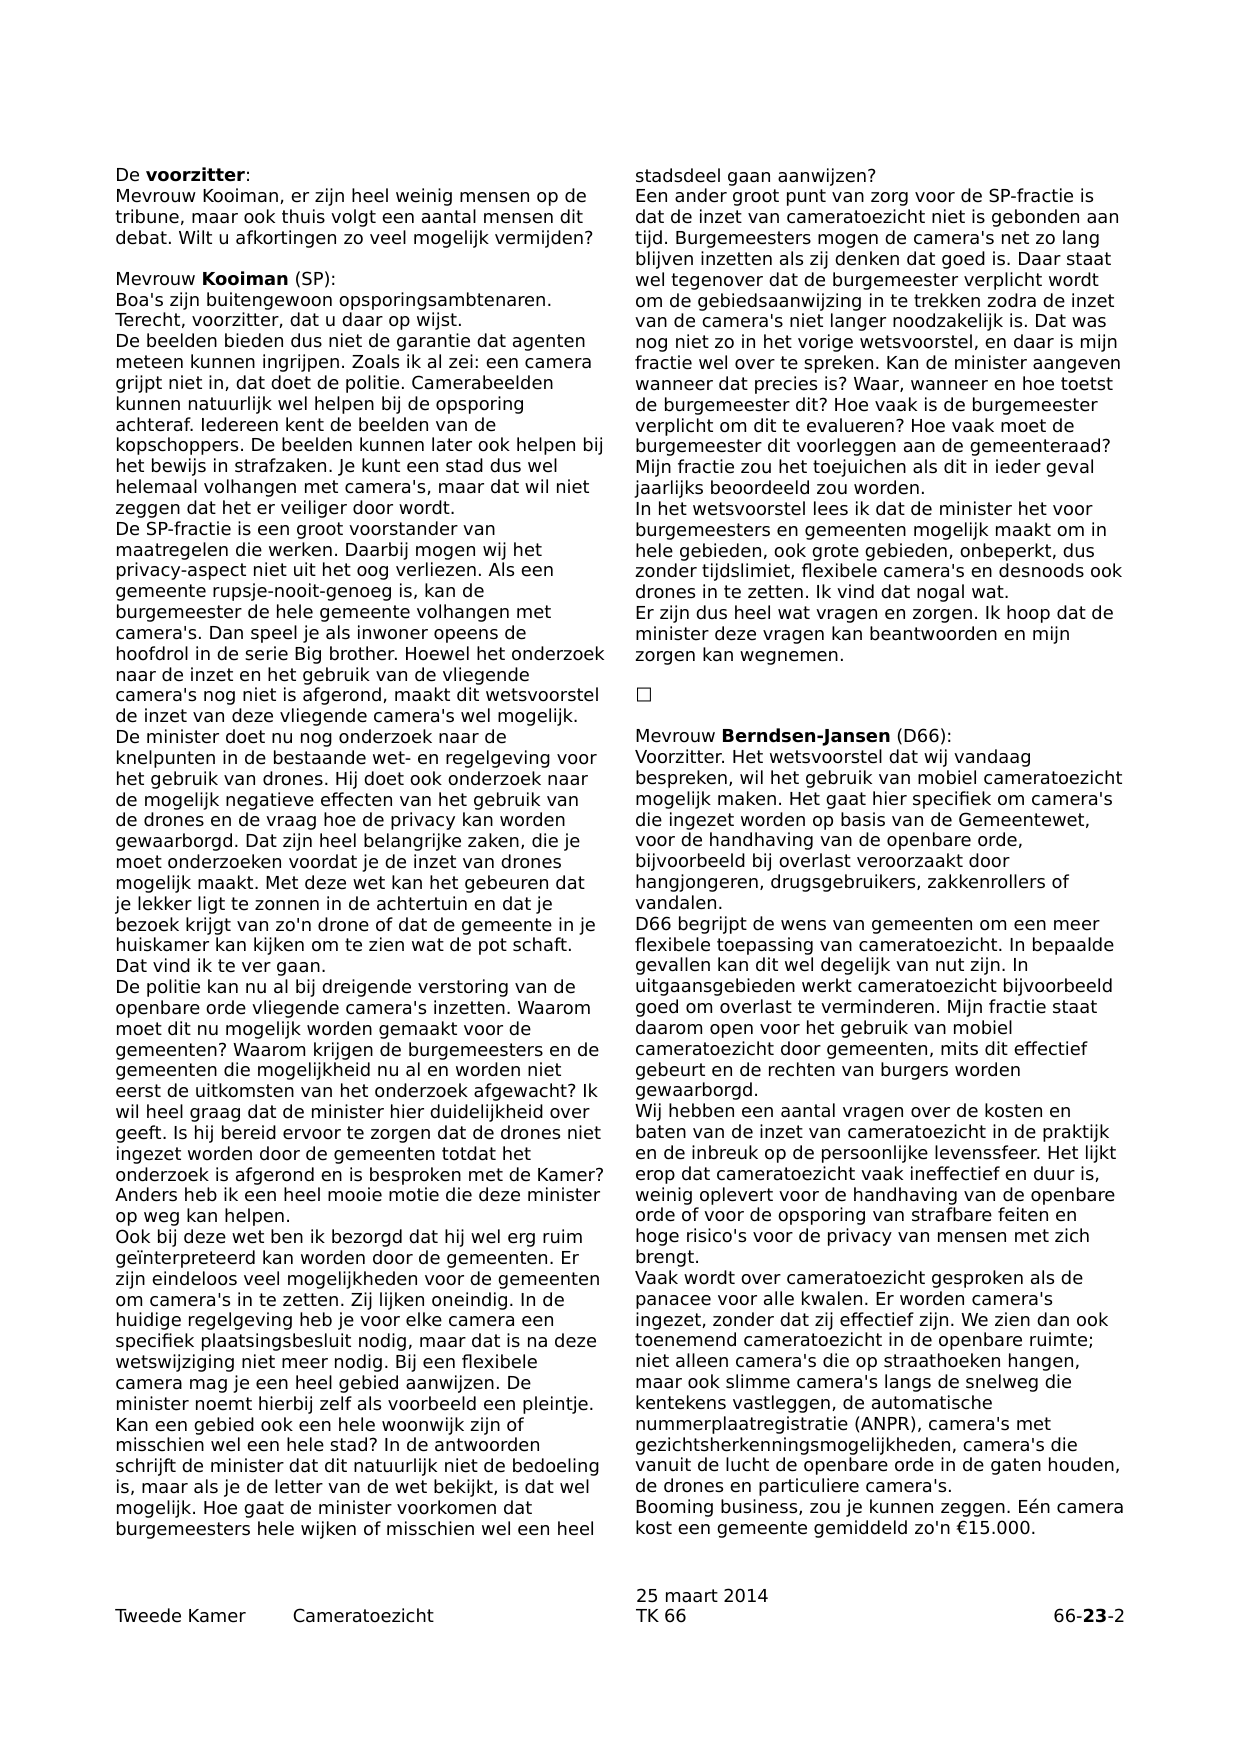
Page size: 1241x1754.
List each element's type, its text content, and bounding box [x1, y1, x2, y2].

text Wij hebben een aantal vragen over de kosten en baten van de inzet van cameratoezicht in de praktijk en de inbreuk op de persoonlijke levenssfeer. Het lijkt erop dat cameratoezicht vaak ineffectief en duur is, weinig oplevert voor de handhaving van de openbare orde of voor de opsporing van strafbare feiten en hoge risico's voor de privacy van mensen met zich brengt. [635, 1101, 1125, 1268]
text De SP-fractie is een groot voorstander van maatregelen die werken. Daarbij mogen wij het privacy-aspect niet uit het oog verliezen. Als een gemeente rupsje-nooit-genoeg is, kan de burgemeester de hele gemeente volhangen met camera's. Dan speel je als inwoner opeens de hoofdrol in de serie Big brother. Hoewel het onderzoek naar de inzet en het gebruik van de vliegende camera's nog niet is afgerond, maakt dit wetsvoorstel de inzet van deze vliegende camera's wel mogelijk. [115, 518, 605, 727]
text De politie kan nu al bij dreigende verstoring van de openbare orde vliegende camera's inzetten. Waarom moet dit nu mogelijk worden gemaakt voor de gemeenten? Waarom krijgen de burgemeesters en de gemeenten die mogelijkheid nu al en worden niet eerst de uitkomsten van het onderzoek afgewacht? Ik wil heel graag dat de minister hier duidelijkheid over geeft. Is hij bereid ervoor te zorgen dat de drones niet ingezet worden door de gemeenten totdat het onderzoek is afgerond en is besproken met de Kamer? Anders heb ik een heel mooie motie die deze minister op weg kan helpen. [115, 977, 605, 1227]
text Mevrouw Kooiman (SP): [115, 268, 605, 289]
text De beelden bieden dus niet de garantie dat agenten meteen kunnen ingrijpen. Zoals ik al zei: een camera grijpt niet in, dat doet de politie. Camerabeelden kunnen natuurlijk wel helpen bij de opsporing achteraf. Iedereen kent de beelden van de kopschoppers. De beelden kunnen later ook helpen bij het bewijs in strafzaken. Je kunt een stad dus wel helemaal volhangen met camera's, maar dat wil niet zeggen dat het er veiliger door wordt. [115, 331, 605, 518]
text De voorzitter: [115, 165, 605, 186]
text Een ander groot punt van zorg voor de SP-fractie is dat de inzet van cameratoezicht niet is gebonden aan tijd. Burgemeesters mogen de camera's net zo lang blijven inzetten als zij denken dat goed is. Daar staat wel tegenover dat de burgemeester verplicht wordt om de gebiedsaanwijzing in te trekken zodra de inzet van de camera's niet langer noodzakelijk is. Dat was nog niet zo in het vorige wetsvoorstel, en daar is mijn fractie wel over te spreken. Kan de minister aangeven wanneer dat precies is? Waar, wanneer en hoe toetst de burgemeester dit? Hoe vaak is de burgemeester verplicht om dit te evalueren? Hoe vaak moet de burgemeester dit voorleggen aan de gemeenteraad? Mijn fractie zou het toejuichen als dit in ieder geval jaarlijks beoordeeld zou worden. [635, 186, 1125, 499]
text In het wetsvoorstel lees ik dat de minister het voor burgemeesters en gemeenten mogelijk maakt om in hele gebieden, ook grote gebieden, onbeperkt, dus zonder tijdslimiet, flexibele camera's en desnoods ook drones in te zetten. Ik vind dat nogal wat. [635, 499, 1125, 603]
text stadsdeel gaan aanwijzen? [635, 165, 1125, 186]
text Mevrouw Berndsen-Jansen (D66): [635, 726, 1125, 747]
text Boa's zijn buitengewoon opsporingsambtenaren. Terecht, voorzitter, dat u daar op wijst. [115, 289, 605, 331]
text Booming business, zou je kunnen zeggen. Eén camera kost een gemeente gemiddeld zo'n €15.000. [635, 1497, 1125, 1538]
text D66 begrijpt de wens van gemeenten om een meer flexibele toepassing van cameratoezicht. In bepaalde gevallen kan dit wel degelijk van nut zijn. In uitgaansgebieden werkt cameratoezicht bijvoorbeeld goed om overlast te verminderen. Mijn fractie staat daarom open voor het gebruik van mobiel cameratoezicht door gemeenten, mits dit effectief gebeurt en de rechten van burgers worden gewaarborgd. [635, 913, 1125, 1101]
text ⬜ [635, 685, 1125, 706]
text Ook bij deze wet ben ik bezorgd dat hij wel erg ruim geïnterpreteerd kan worden door de gemeenten. Er zijn eindeloos veel mogelijkheden voor de gemeenten om camera's in te zetten. Zij lijken oneindig. In de huidige regelgeving heb je voor elke camera een specifiek plaatsingsbesluit nodig, maar dat is na deze wetswijziging niet meer nodig. Bij een flexibele camera mag je een heel gebied aanwijzen. De minister noemt hierbij zelf als voorbeeld een pleintje. Kan een gebied ook een hele woonwijk zijn of misschien wel een hele stad? In de antwoorden schrijft de minister dat dit natuurlijk niet de bedoeling is, maar als je de letter van de wet bekijkt, is dat wel mogelijk. Hoe gaat de minister voorkomen dat burgemeesters hele wijken of misschien wel een heel [115, 1227, 605, 1539]
text Mevrouw Kooiman, er zijn heel weinig mensen op de tribune, maar ook thuis volgt een aantal mensen dit debat. Wilt u afkortingen zo veel mogelijk vermijden? [115, 186, 605, 248]
text Voorzitter. Het wetsvoorstel dat wij vandaag bespreken, wil het gebruik van mobiel cameratoezicht mogelijk maken. Het gaat hier specifiek om camera's die ingezet worden op basis van de Gemeentewet, voor de handhaving van de openbare orde, bijvoorbeeld bij overlast veroorzaakt door hangjongeren, drugsgebruikers, zakkenrollers of vandalen. [635, 747, 1125, 913]
text De minister doet nu nog onderzoek naar de knelpunten in de bestaande wet- en regelgeving voor het gebruik van drones. Hij doet ook onderzoek naar de mogelijk negatieve effecten van het gebruik van de drones en de vraag hoe de privacy kan worden gewaarborgd. Dat zijn heel belangrijke zaken, die je moet onderzoeken voordat je de inzet van drones mogelijk maakt. Met deze wet kan het gebeuren dat je lekker ligt te zonnen in de achtertuin en dat je bezoek krijgt van zo'n drone of dat de gemeente in je huiskamer kan kijken om te zien wat de pot schaft. Dat vind ik te ver gaan. [115, 727, 605, 977]
text Er zijn dus heel wat vragen en zorgen. Ik hoop dat de minister deze vragen kan beantwoorden en mijn zorgen kan wegnemen. [635, 603, 1125, 665]
text Vaak wordt over cameratoezicht gesproken als de panacee voor alle kwalen. Er worden camera's ingezet, zonder dat zij effectief zijn. We zien dan ook toenemend cameratoezicht in de openbare ruimte; niet alleen camera's die op straathoeken hangen, maar ook slimme camera's langs de snelweg die kentekens vastleggen, de automatische nummerplaatregistratie (ANPR), camera's met gezichtsherkenningsmogelijkheden, camera's die vanuit de lucht de openbare orde in de gaten houden, de drones en particuliere camera's. [635, 1268, 1125, 1497]
